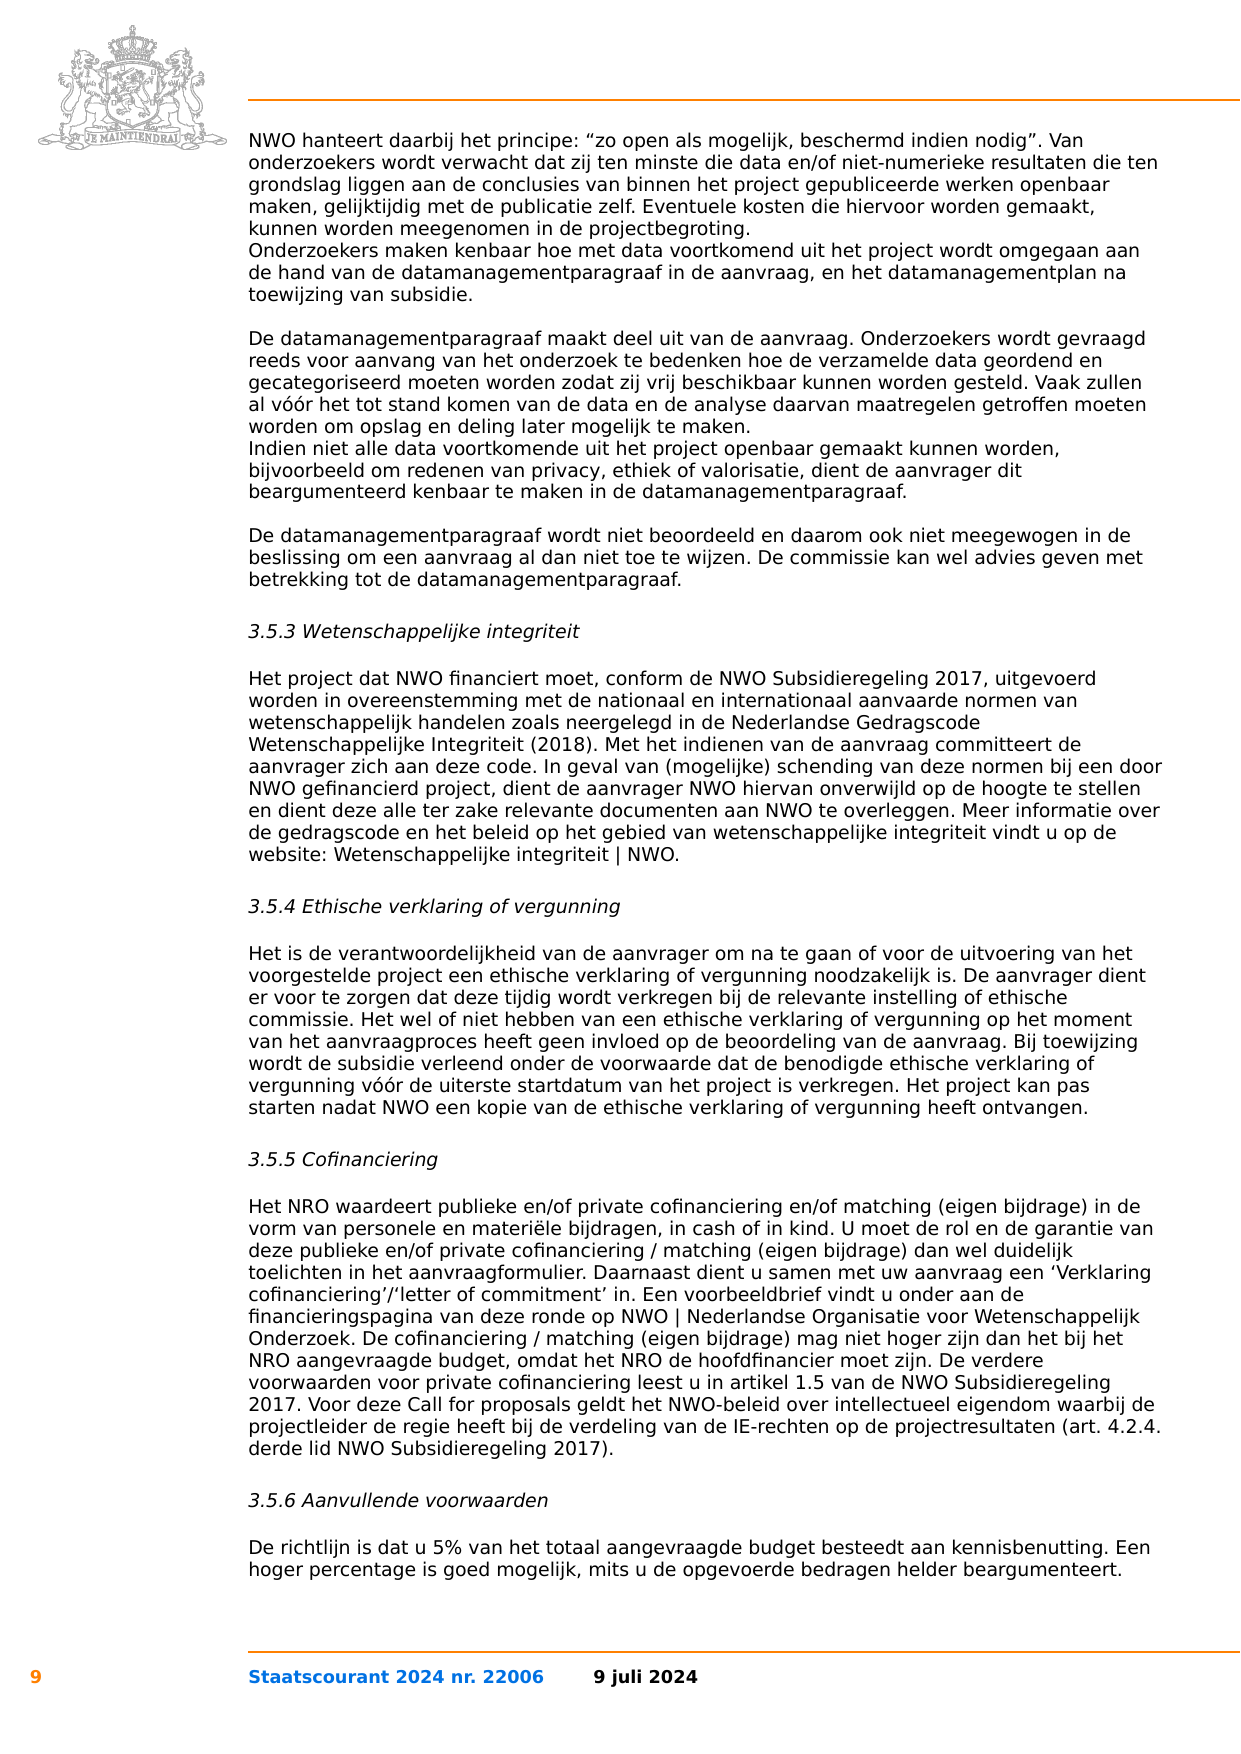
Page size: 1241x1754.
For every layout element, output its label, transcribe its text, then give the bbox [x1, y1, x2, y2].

subtitle 3.5.3 Wetenschappelijke integriteit [248, 621, 1163, 643]
text De datamanagementparagraaf maakt deel uit van de aanvraag. Onderzoekers wordt gevraagd reeds voor aanvang van het onderzoek te bedenken hoe de verzamelde data geordend en gecategoriseerd moeten worden zodat zij vrij beschikbaar kunnen worden gesteld. Vaak zullen al vóór het tot stand komen van de data en de analyse daarvan maatregelen getroffen moeten worden om opslag en deling later mogelijk te maken. [248, 328, 1163, 437]
text De datamanagementparagraaf wordt niet beoordeeld en daarom ook niet meegewogen in de beslissing om een aanvraag al dan niet toe te wijzen. De commissie kan wel advies geven met betrekking tot de datamanagementparagraaf. [248, 525, 1163, 591]
text Indien niet alle data voortkomende uit het project openbaar gemaakt kunnen worden, bijvoorbeeld om redenen van privacy, ethiek of valorisatie, dient de aanvrager dit beargumenteerd kenbaar te maken in de datamanagementparagraaf. [248, 437, 1163, 503]
text Het project dat NWO financiert moet, conform de NWO Subsidieregeling 2017, uitgevoerd worden in overeenstemming met de nationaal en internationaal aanvaarde normen van wetenschappelijk handelen zoals neergelegd in de Nederlandse Gedragscode Wetenschappelijke Integriteit (2018). Met het indienen van de aanvraag committeert de aanvrager zich aan deze code. In geval van (mogelijke) schending van deze normen bij een door NWO gefinancierd project, dient de aanvrager NWO hiervan onverwijld op de hoogte te stellen en dient deze alle ter zake relevante documenten aan NWO te overleggen. Meer informatie over de gedragscode en het beleid op het gebied van wetenschappelijke integriteit vindt u op de website: Wetenschappelijke integriteit | NWO. [248, 668, 1163, 866]
text De richtlijn is dat u 5% van het totaal aangevraagde budget besteedt aan kennisbenutting. Een hoger percentage is goed mogelijk, mits u de opgevoerde bedragen helder beargumenteert. [248, 1537, 1163, 1581]
text Het NRO waardeert publieke en/of private cofinanciering en/of matching (eigen bijdrage) in de vorm van personele en materiële bijdragen, in cash of in kind. U moet de rol en de garantie van deze publieke en/of private cofinanciering / matching (eigen bijdrage) dan wel duidelijk toelichten in het aanvraagformulier. Daarnaast dient u samen met uw aanvraag een ‘Verklaring cofinanciering’/‘letter of commitment’ in. Een voorbeeldbrief vindt u onder aan de financieringspagina van deze ronde op NWO | Nederlandse Organisatie voor Wetenschappelijk Onderzoek. De cofinanciering / matching (eigen bijdrage) mag niet hoger zijn dan het bij het NRO aangevraagde budget, omdat het NRO de hoofdfinancier moet zijn. De verdere voorwaarden voor private cofinanciering leest u in artikel 1.5 van de NWO Subsidieregeling 2017. Voor deze Call for proposals geldt het NWO-beleid over intellectueel eigendom waarbij de projectleider de regie heeft bij de verdeling van de IE-rechten op de projectresultaten (art. 4.2.4. derde lid NWO Subsidieregeling 2017). [248, 1196, 1163, 1459]
picture [38, 25, 227, 150]
subtitle 3.5.5 Cofinanciering [248, 1149, 1163, 1171]
text Onderzoekers maken kenbaar hoe met data voortkomend uit het project wordt omgegaan aan de hand van de datamanagementparagraaf in de aanvraag, en het datamanagementplan na toewijzing van subsidie. [248, 240, 1163, 306]
subtitle 3.5.6 Aanvullende voorwaarden [248, 1489, 1163, 1512]
subtitle 3.5.4 Ethische verklaring of vergunning [248, 896, 1163, 918]
text NWO hanteert daarbij het principe: “zo open als mogelijk, beschermd indien nodig”. Van onderzoekers wordt verwacht dat zij ten minste die data en/of niet-numerieke resultaten die ten grondslag liggen aan de conclusies van binnen het project gepubliceerde werken openbaar maken, gelijktijdig met de publicatie zelf. Eventuele kosten die hiervoor worden gemaakt, kunnen worden meegenomen in de projectbegroting. [248, 130, 1163, 240]
text Het is de verantwoordelijkheid van de aanvrager om na te gaan of voor de uitvoering van het voorgestelde project een ethische verklaring of vergunning noodzakelijk is. De aanvrager dient er voor te zorgen dat deze tijdig wordt verkregen bij de relevante instelling of ethische commissie. Het wel of niet hebben van een ethische verklaring of vergunning op het moment van het aanvraagproces heeft geen invloed op de beoordeling van de aanvraag. Bij toewijzing wordt de subsidie verleend onder de voorwaarde dat de benodigde ethische verklaring of vergunning vóór de uiterste startdatum van het project is verkregen. Het project kan pas starten nadat NWO een kopie van de ethische verklaring of vergunning heeft ontvangen. [248, 943, 1163, 1119]
